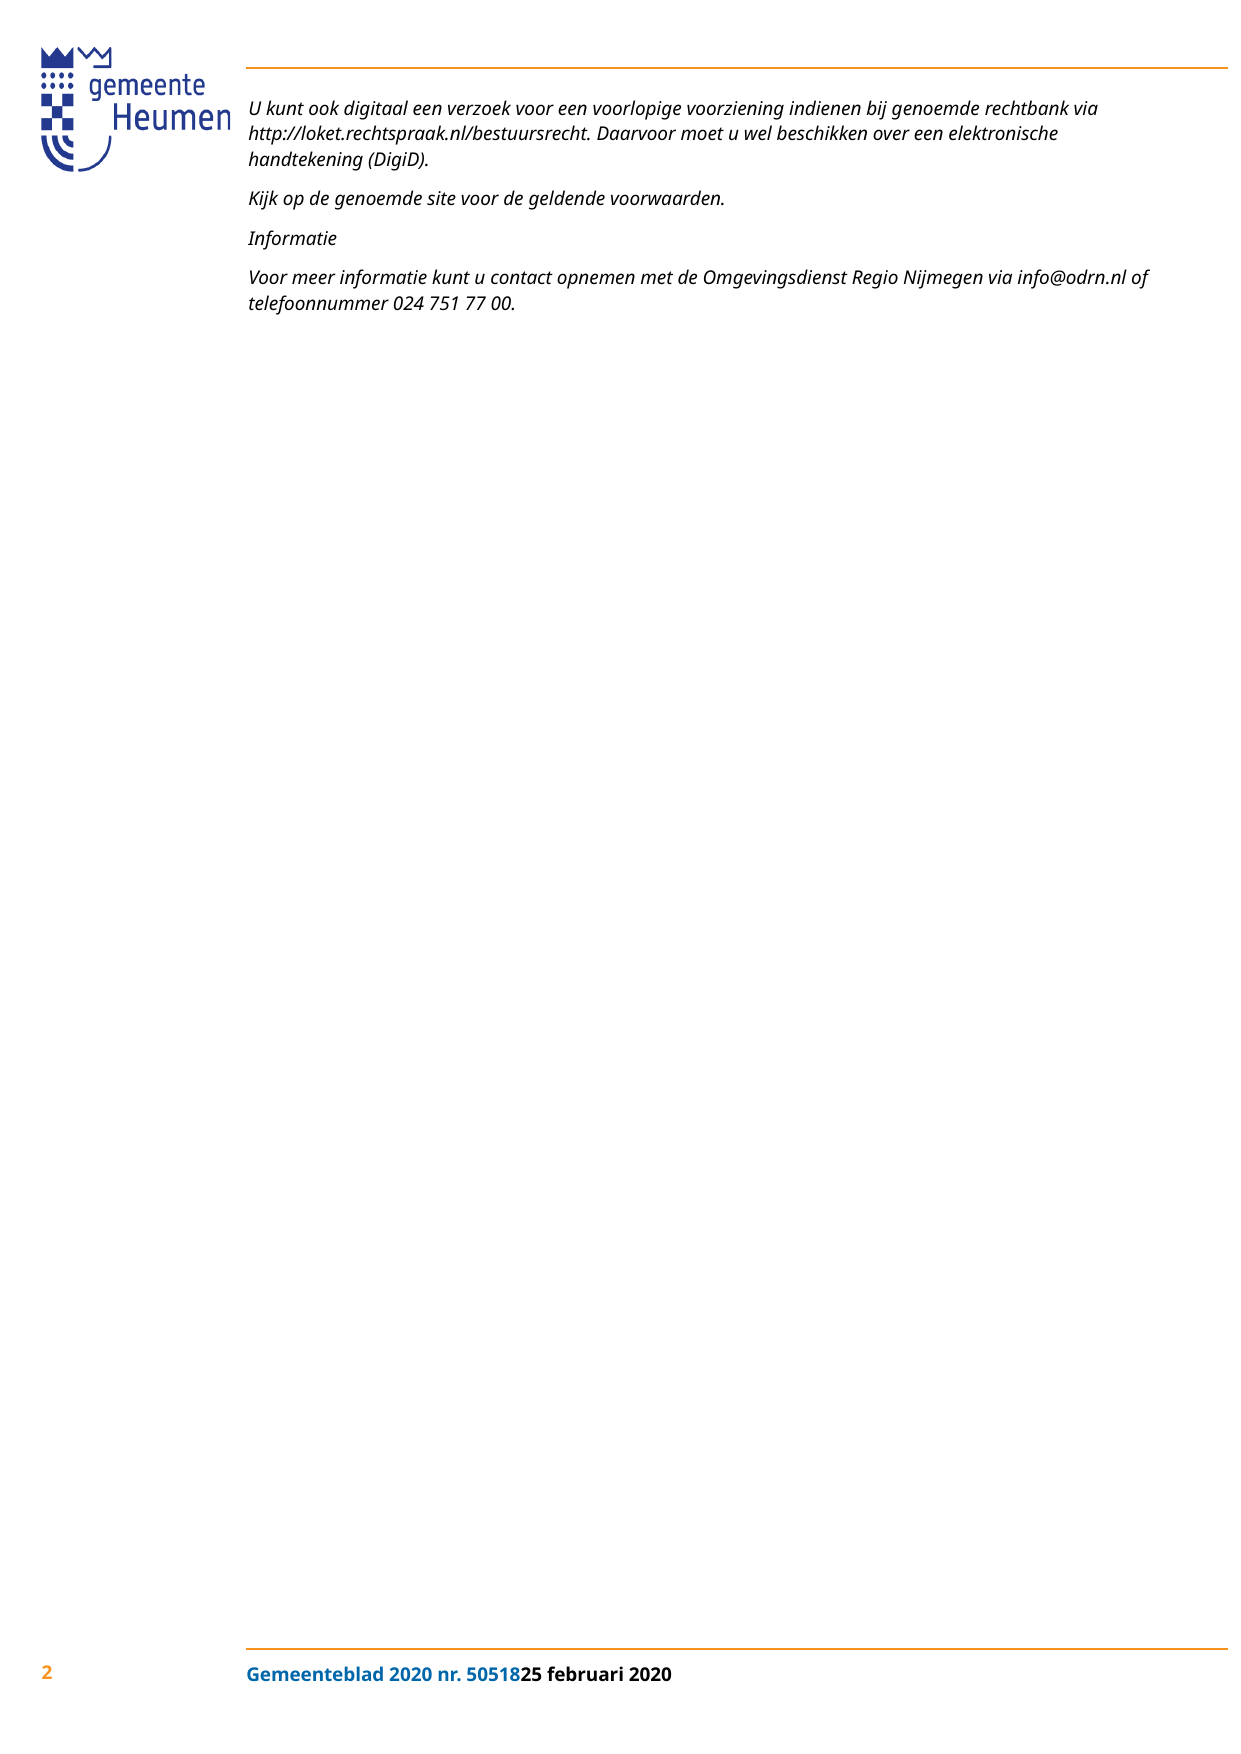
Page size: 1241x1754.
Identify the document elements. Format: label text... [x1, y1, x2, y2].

text Kijk op de genoemde site voor de geldende voorwaarden. [248, 186, 1152, 211]
text Voor meer informatie kunt u contact opnemen met de Omgevingsdienst Regio Nijmegen via info@odrn.nl of telefoonnummer 024 751 77 00. [248, 264, 1152, 316]
text U kunt ook digitaal een verzoek voor een voorlopige voorziening indienen bij genoemde rechtbank via http://loket.rechtspraak.nl/bestuursrecht. Daarvoor moet u wel beschikken over een elektronische handtekening (DigiD). [248, 95, 1152, 172]
text Informatie [248, 225, 1152, 251]
picture [41, 47, 231, 172]
